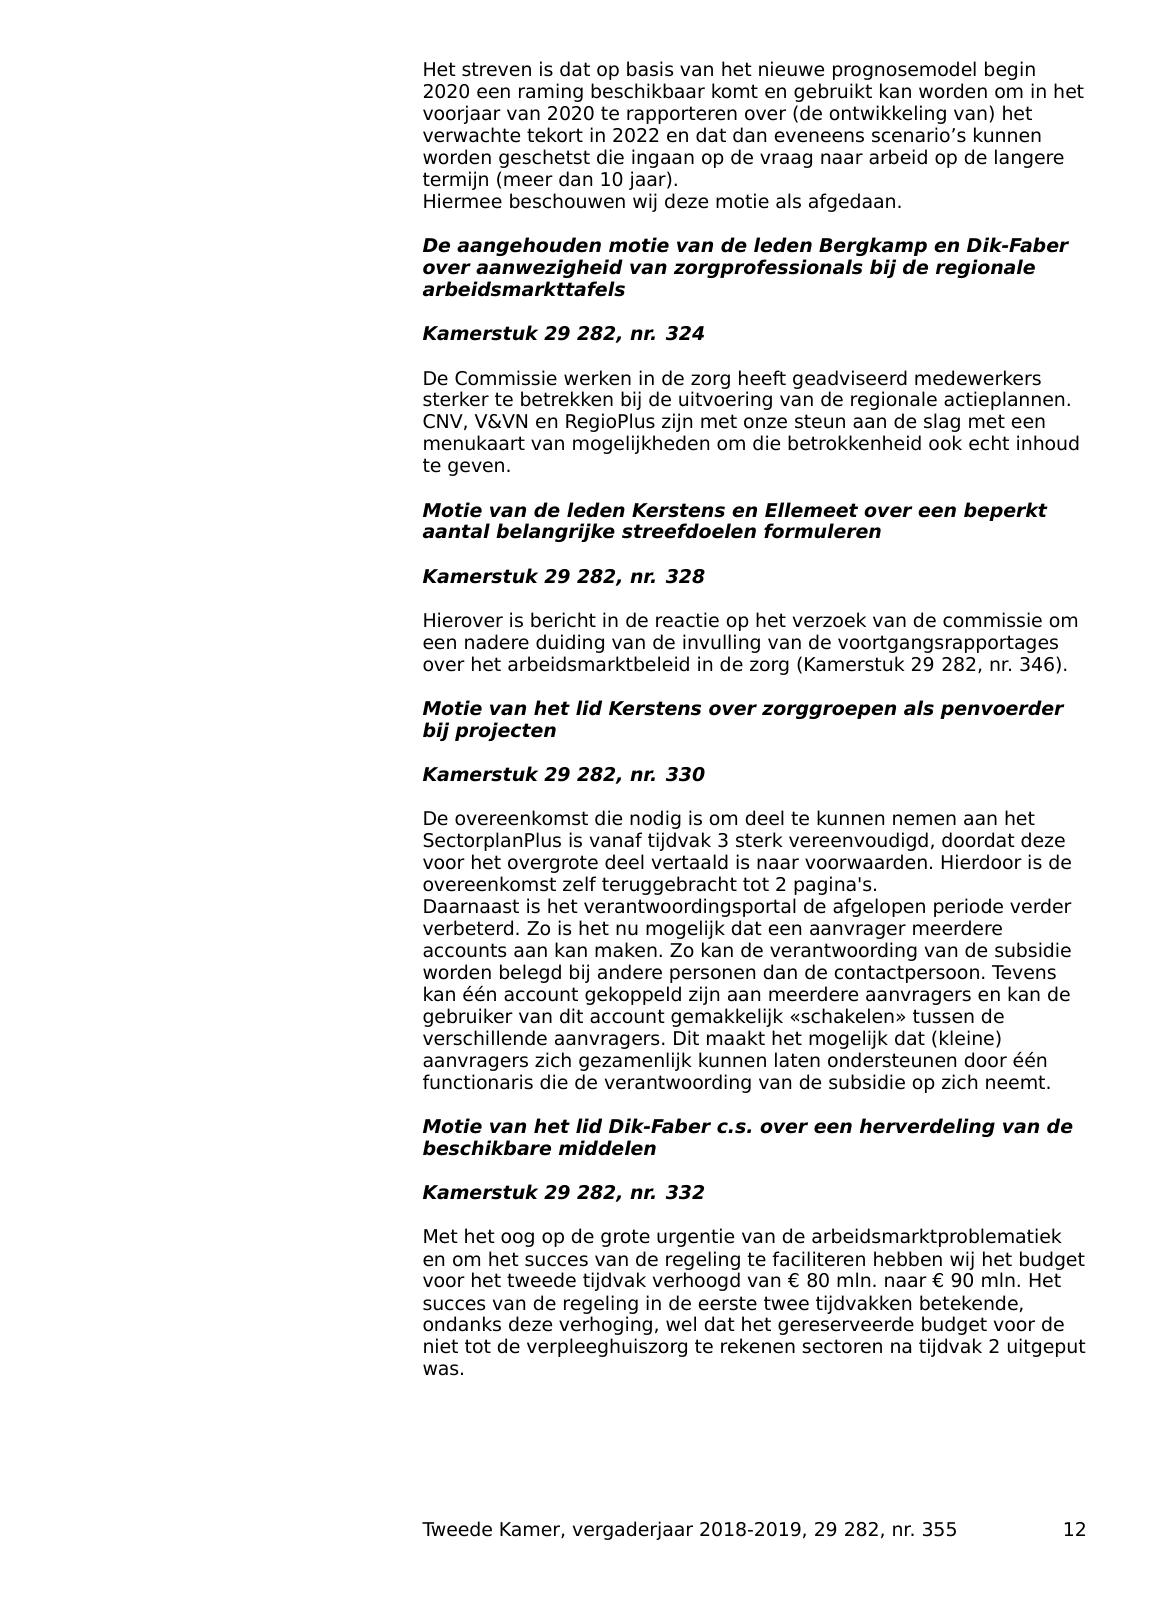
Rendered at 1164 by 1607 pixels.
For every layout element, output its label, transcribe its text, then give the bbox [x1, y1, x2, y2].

subtitle Motie van het lid Dik-Faber c.s. over een herverdeling van de beschikbare middelen [422, 1116, 1087, 1160]
subtitle Motie van de leden Kerstens en Ellemeet over een beperkt aantal belangrijke streefdoelen formuleren [422, 499, 1087, 543]
subtitle Motie van het lid Kerstens over zorggroepen als penvoerder bij projecten [422, 698, 1087, 742]
subtitle De aangehouden motie van de leden Bergkamp en Dik-Faber over aanwezigheid van zorgprofessionals bij de regionale arbeidsmarkttafels [422, 235, 1087, 301]
text Hiermee beschouwen wij deze motie als afgedaan. [422, 191, 1087, 213]
text De overeenkomst die nodig is om deel te kunnen nemen aan het SectorplanPlus is vanaf tijdvak 3 sterk vereenvoudigd, doordat deze voor het overgrote deel vertaald is naar voorwaarden. Hierdoor is de overeenkomst zelf teruggebracht tot 2 pagina's. [422, 808, 1087, 896]
text Daarnaast is het verantwoordingsportal de afgelopen periode verder verbeterd. Zo is het nu mogelijk dat een aanvrager meerdere accounts aan kan maken. Zo kan de verantwoording van de subsidie worden belegd bij andere personen dan de contactpersoon. Tevens kan één account gekoppeld zijn aan meerdere aanvragers en kan de gebruiker van dit account gemakkelijk «schakelen» tussen de verschillende aanvragers. Dit maakt het mogelijk dat (kleine) aanvragers zich gezamenlijk kunnen laten ondersteunen door één functionaris die de verantwoording van de subsidie op zich neemt. [422, 896, 1087, 1094]
text Kamerstuk 29 282, nr. 324 [422, 323, 1087, 345]
text Hierover is bericht in de reactie op het verzoek van de commissie om een nadere duiding van de invulling van de voortgangsrapportages over het arbeidsmarktbeleid in de zorg (Kamerstuk 29 282, nr. 346). [422, 610, 1087, 676]
text Kamerstuk 29 282, nr. 328 [422, 566, 1087, 588]
text Kamerstuk 29 282, nr. 330 [422, 764, 1087, 786]
text De Commissie werken in de zorg heeft geadviseerd medewerkers sterker te betrekken bij de uitvoering van de regionale actieplannen. CNV, V&VN en RegioPlus zijn met onze steun aan de slag met een menukaart van mogelijkheden om die betrokkenheid ook echt inhoud te geven. [422, 367, 1087, 477]
text Het streven is dat op basis van het nieuwe prognosemodel begin 2020 een raming beschikbaar komt en gebruikt kan worden om in het voorjaar van 2020 te rapporteren over (de ontwikkeling van) het verwachte tekort in 2022 en dat dan eveneens scenario’s kunnen worden geschetst die ingaan op de vraag naar arbeid op de langere termijn (meer dan 10 jaar). [422, 59, 1087, 191]
text Met het oog op de grote urgentie van de arbeidsmarktproblematiek en om het succes van de regeling te faciliteren hebben wij het budget voor het tweede tijdvak verhoogd van € 80 mln. naar € 90 mln. Het succes van de regeling in de eerste twee tijdvakken betekende, ondanks deze verhoging, wel dat het gereserveerde budget voor de niet tot de verpleeghuiszorg te rekenen sectoren na tijdvak 2 uitgeput was. [422, 1226, 1087, 1380]
text Kamerstuk 29 282, nr. 332 [422, 1182, 1087, 1204]
